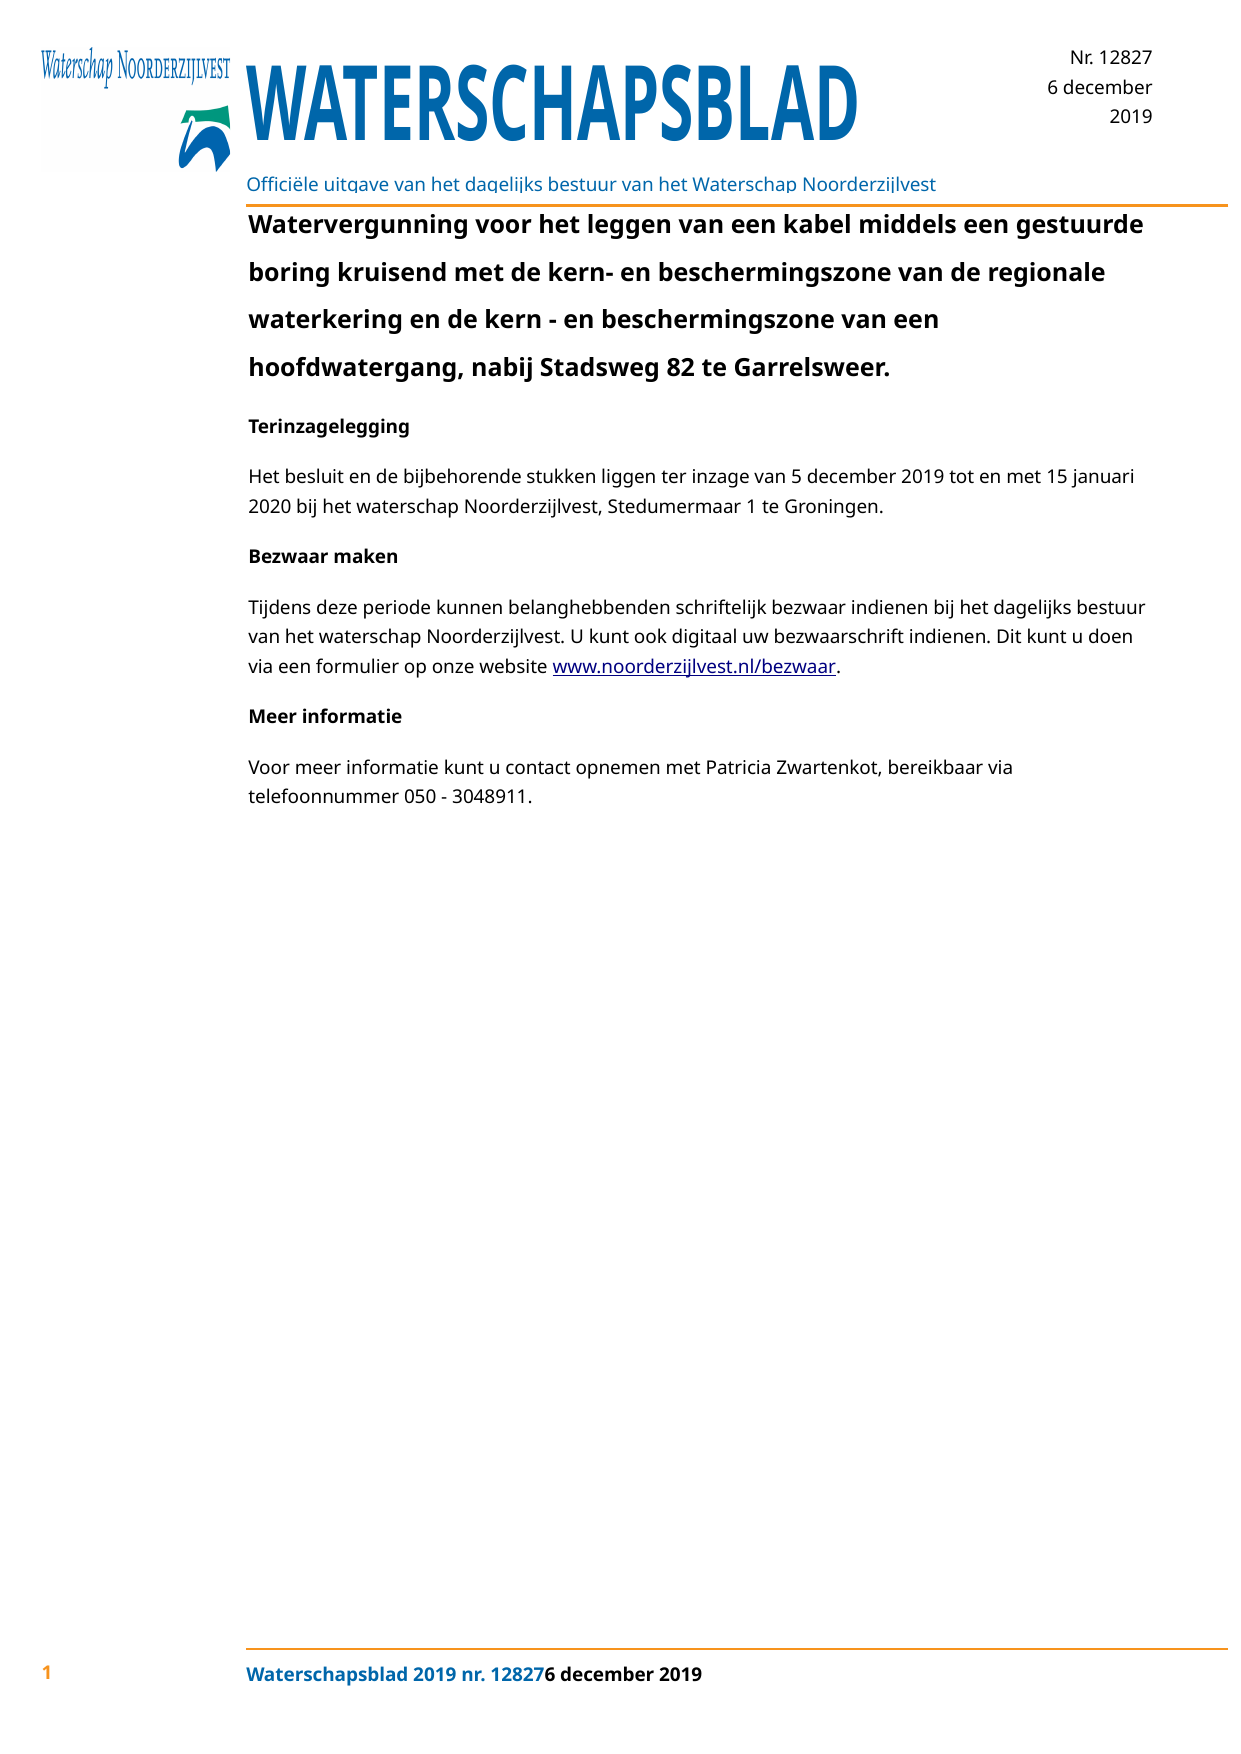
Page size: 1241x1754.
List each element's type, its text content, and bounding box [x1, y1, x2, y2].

text Tijdens deze periode kunnen belanghebbenden schriftelijk bezwaar indienen bij het dagelijks bestuur van het waterschap Noorderzijlvest. U kunt ook digitaal uw bezwaarschrift indienen. Dit kunt u doen via een formulier op onze website www.noorderzijlvest.nl/bezwaar. [248, 594, 1152, 679]
text Bezwaar maken [248, 543, 1152, 569]
text Terinzagelegging [248, 413, 1152, 439]
picture [41, 47, 231, 172]
text Voor meer informatie kunt u contact opnemen met Patricia Zwartenkot, bereikbaar via telefoonnummer 050 - 3048911. [248, 754, 1152, 809]
text Watervergunning voor het leggen van een kabel middels een gestuurde boring kruisend met de kern- en beschermingszone van de regionale waterkering en de kern - en beschermingszone van een hoofdwatergang, nabij Stadsweg 82 te Garrelsweer. [248, 207, 1152, 384]
text Het besluit en de bijbehorende stukken liggen ter inzage van 5 december 2019 tot en met 15 januari 2020 bij het waterschap Noorderzijlvest, Stedumermaar 1 te Groningen. [248, 463, 1152, 519]
text Meer informatie [248, 703, 1152, 729]
